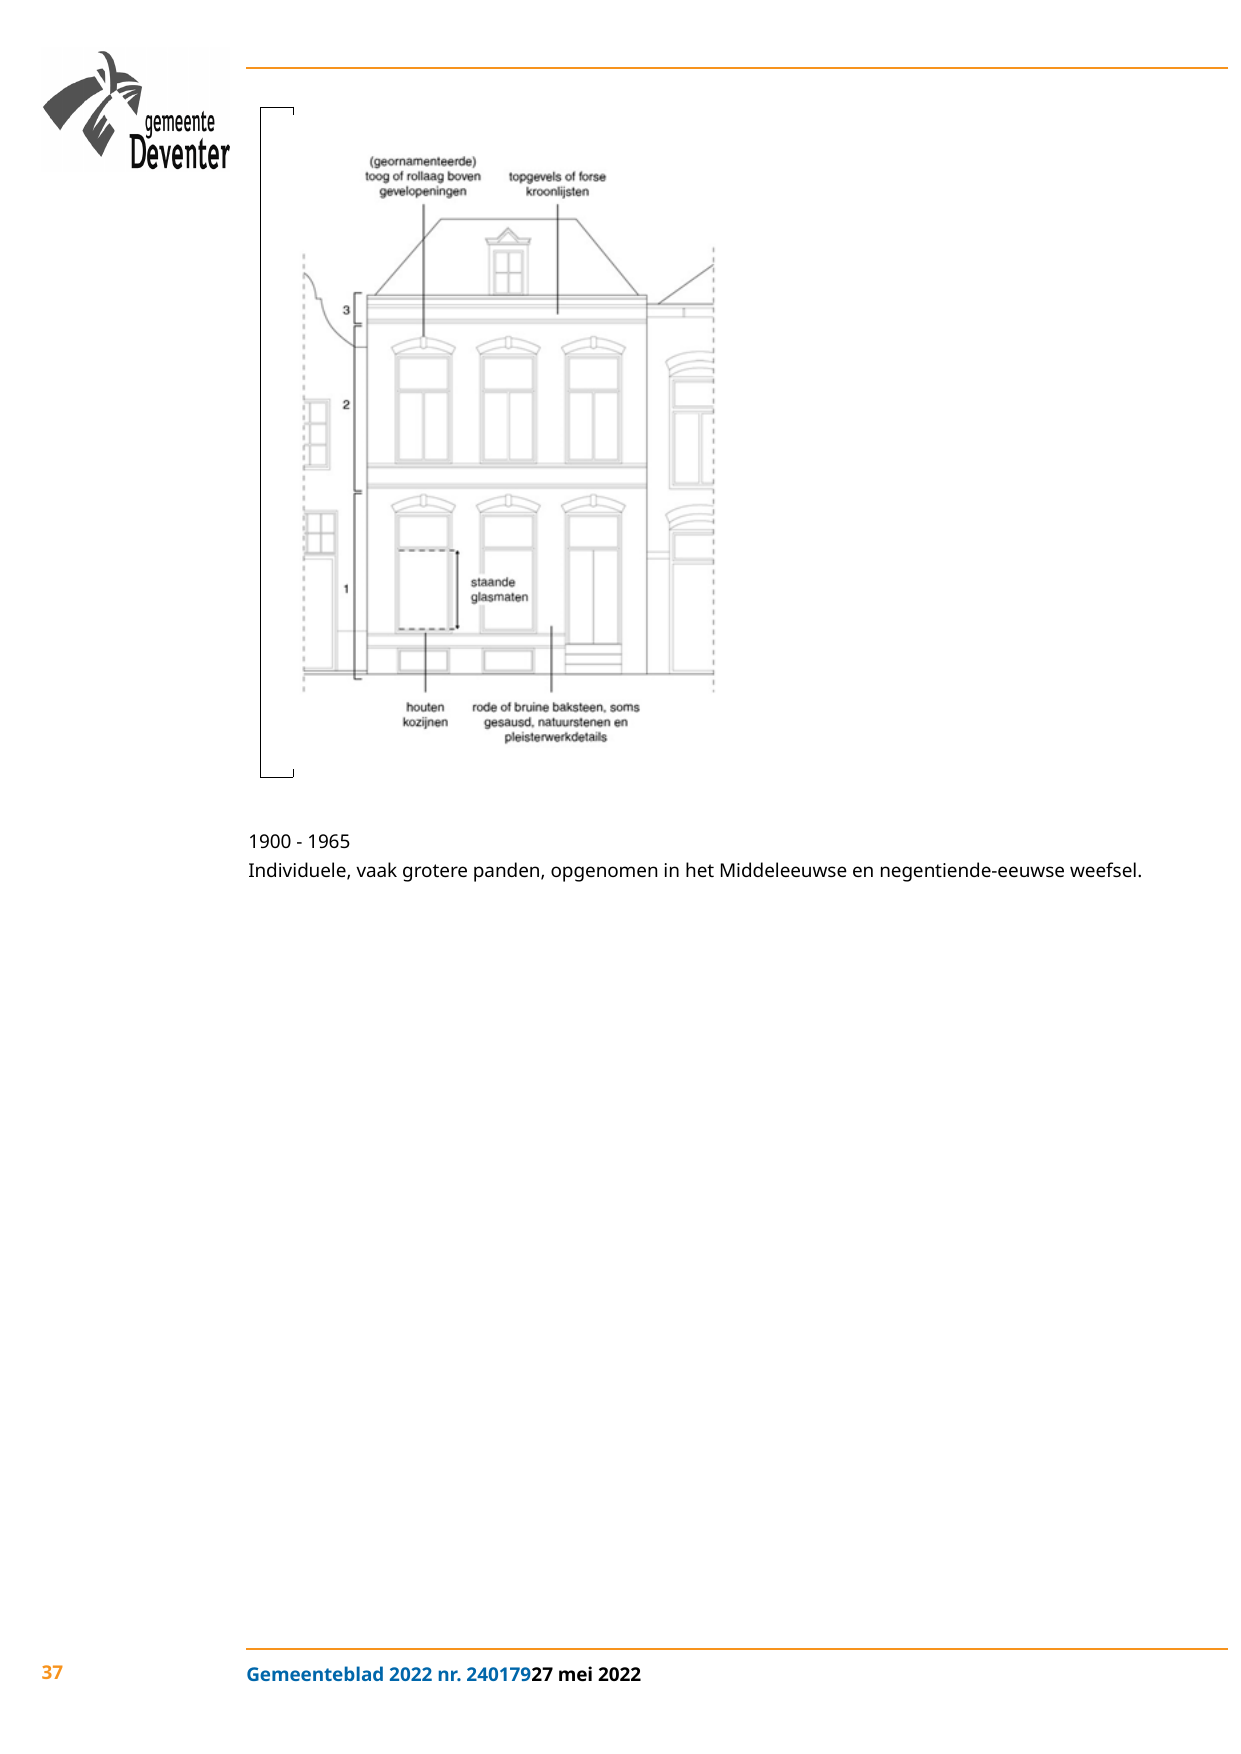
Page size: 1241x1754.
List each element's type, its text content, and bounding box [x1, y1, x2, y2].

picture [268, 115, 741, 769]
text 1900 - 1965 [248, 828, 1152, 854]
text Individuele, vaak grotere panden, opgenomen in het Middeleeuwse en negentiende-eeuwse weefsel. [248, 858, 1152, 883]
picture [41, 47, 231, 172]
